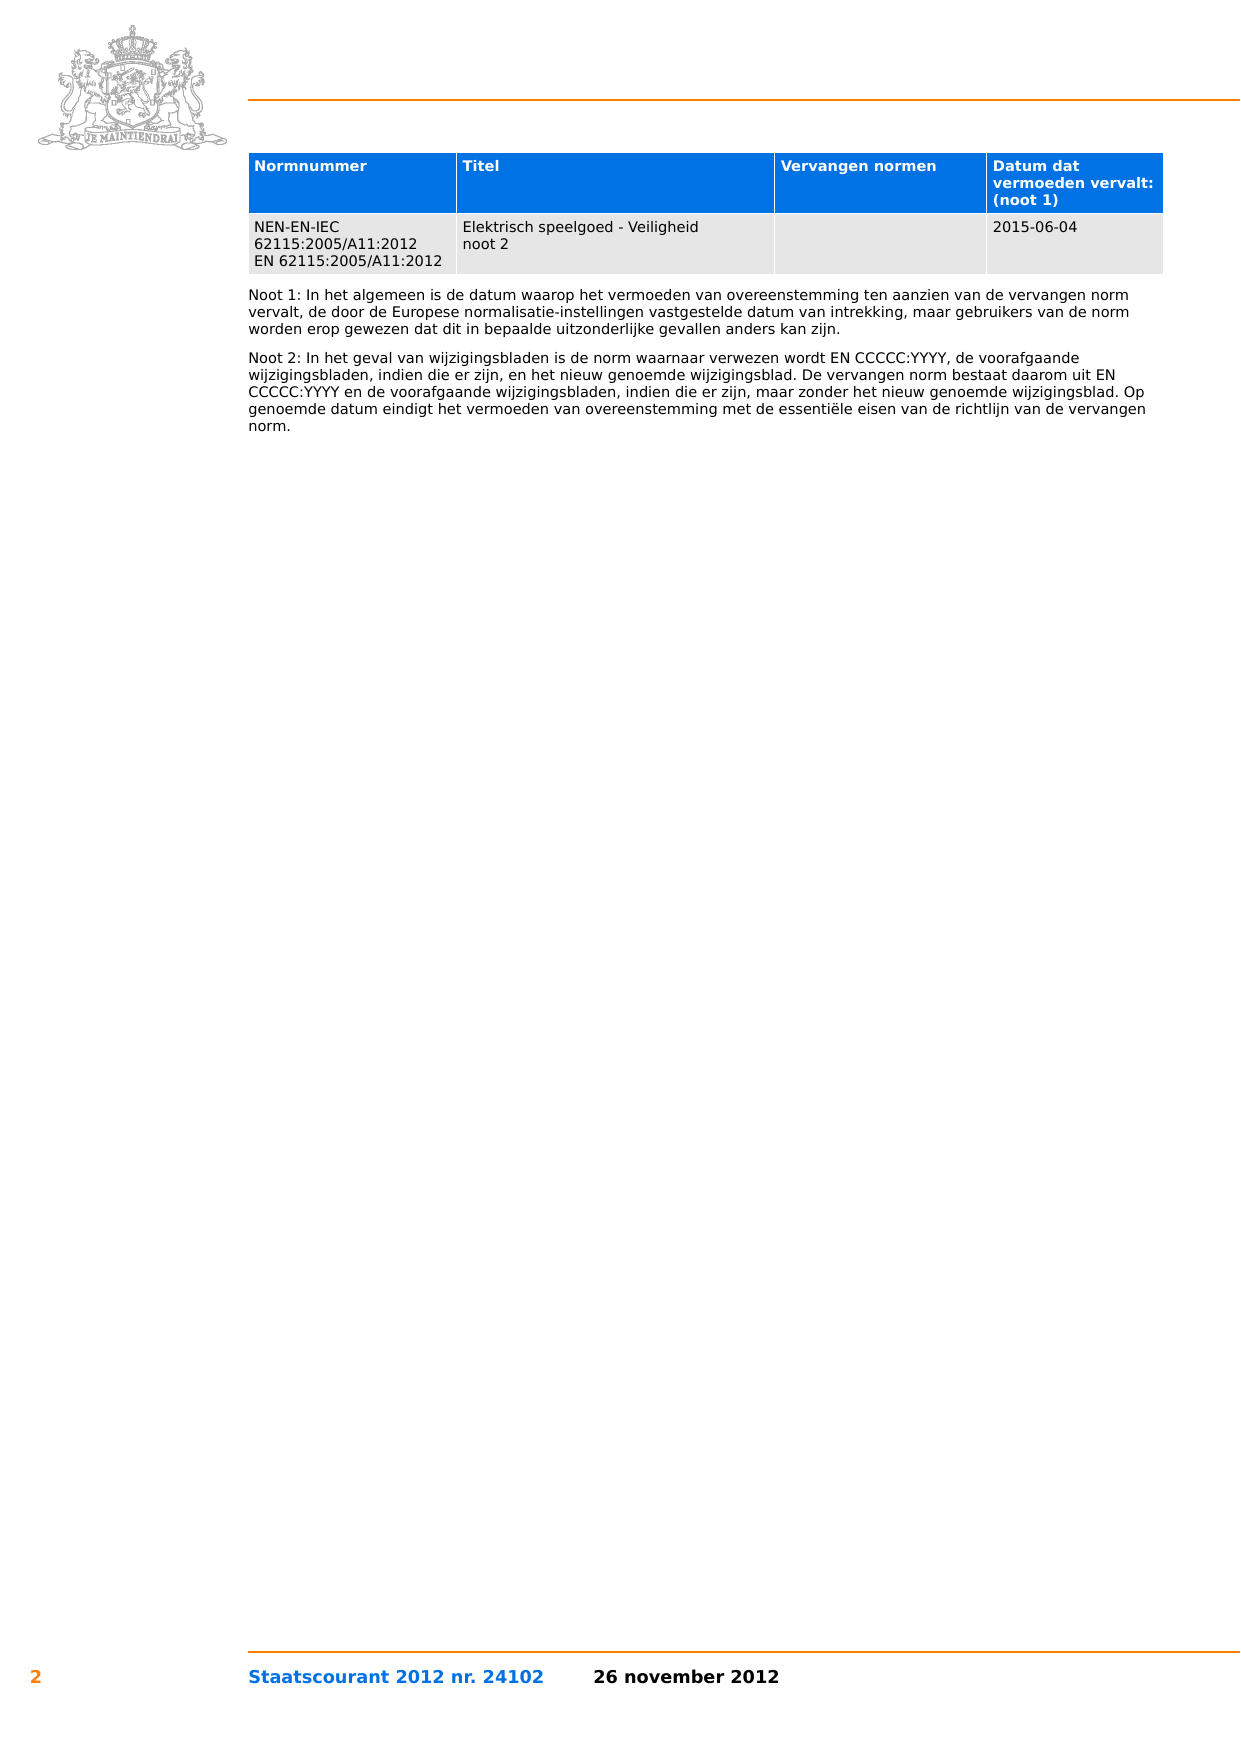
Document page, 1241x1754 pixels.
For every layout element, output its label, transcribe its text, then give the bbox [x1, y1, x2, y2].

table_header Vervangen normen [775, 153, 986, 213]
table_cell 2015-06-04 [987, 214, 1163, 274]
table_cell NEN-EN-IEC 62115:2005/A11:2012 EN 62115:2005/A11:2012 [249, 214, 456, 274]
table_cell Elektrisch speelgoed - Veiligheid noot 2 [457, 214, 774, 274]
table_header Normnummer [249, 153, 456, 213]
table_header Datum dat vermoeden vervalt: (noot 1) [987, 153, 1163, 213]
table_header Titel [457, 153, 774, 213]
table_cell [775, 214, 986, 274]
picture [38, 25, 227, 150]
table_cell Noot 1: In het algemeen is de datum waarop het vermoeden van overeenstemming ten aanzien van de vervangen norm vervalt, de door de Europese normalisatie-instellingen vastgestelde datum van intrekking, maar gebruikers van de norm worden erop gewezen dat dit in bepaalde uitzonderlijke gevallen anders kan zijn. Noot 2: In het geval van wijzigingsbladen is de norm waarnaar verwezen wordt EN CCCCC:YYYY, de voorafgaande wijzigingsbladen, indien die er zijn, en het nieuw genoemde wijzigingsblad. De vervangen norm bestaat daarom uit EN CCCCC:YYYY en de voorafgaande wijzigingsbladen, indien die er zijn, maar zonder het nieuw genoemde wijzigingsblad. Op genoemde datum eindigt het vermoeden van overeenstemming met de essentiële eisen van de richtlijn van de vervangen norm. [248, 276, 1163, 435]
